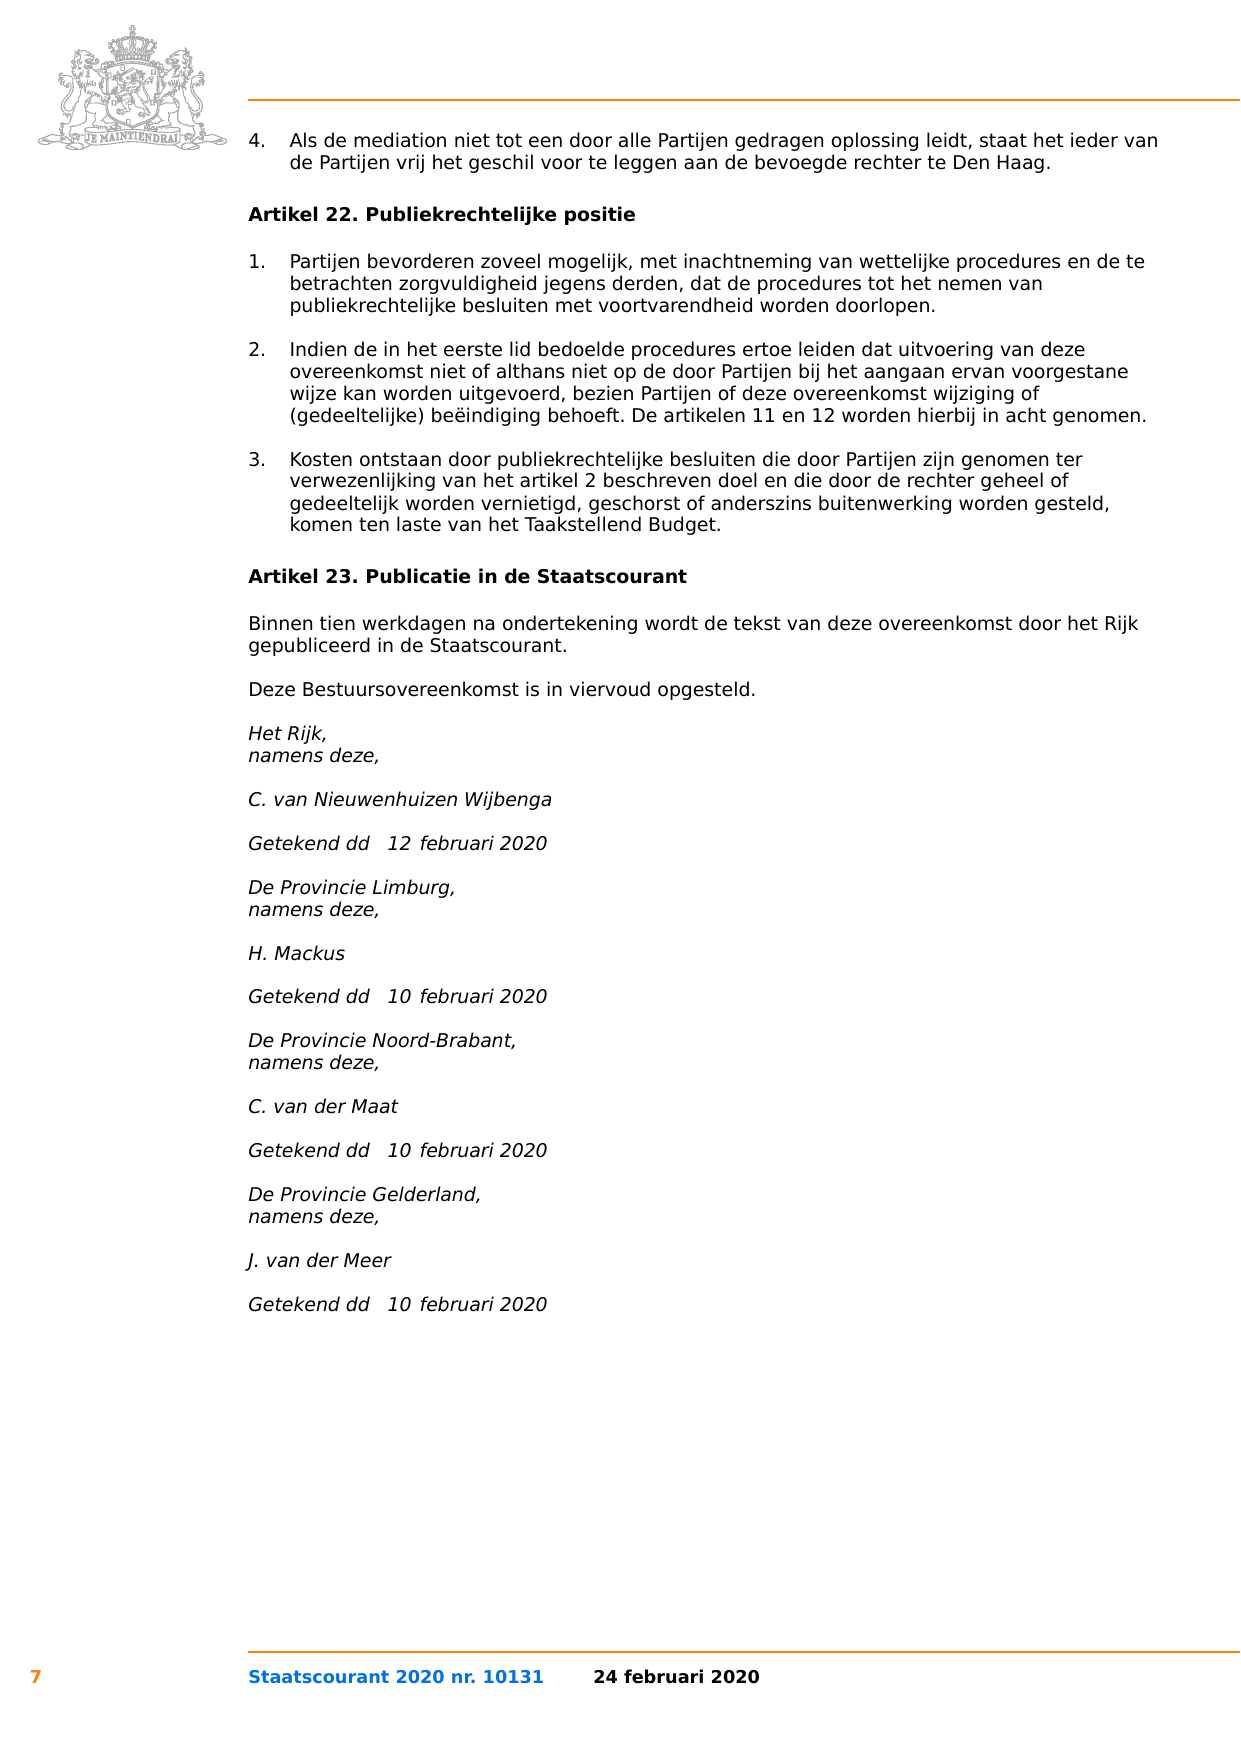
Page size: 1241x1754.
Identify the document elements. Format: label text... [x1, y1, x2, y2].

text De Provincie Gelderland, namens deze, J. van der Meer [248, 1184, 1163, 1272]
text Getekend dd 10 februari 2020 [248, 1140, 1163, 1162]
text 3. Kosten ontstaan door publiekrechtelijke besluiten die door Partijen zijn genomen ter verwezenlijking van het artikel 2 beschreven doel en die door de rechter geheel of gedeeltelijk worden vernietigd, geschorst of anderszins buitenwerking worden gesteld, komen ten laste van het Taakstellend Budget. [248, 448, 1163, 536]
text De Provincie Limburg, namens deze, H. Mackus [248, 877, 1163, 964]
subtitle Artikel 23. Publicatie in de Staatscourant [248, 566, 1163, 588]
text Getekend dd 10 februari 2020 [248, 986, 1163, 1008]
text Deze Bestuursovereenkomst is in viervoud opgesteld. [248, 679, 1163, 701]
text Getekend dd 12 februari 2020 [248, 833, 1163, 855]
subtitle Artikel 22. Publiekrechtelijke positie [248, 204, 1163, 226]
text 2. Indien de in het eerste lid bedoelde procedures ertoe leiden dat uitvoering van deze overeenkomst niet of althans niet op de door Partijen bij het aangaan ervan voorgestane wijze kan worden uitgevoerd, bezien Partijen of deze overeenkomst wijziging of (gedeeltelijke) beëindiging behoeft. De artikelen 11 en 12 worden hierbij in acht genomen. [248, 339, 1163, 427]
text Binnen tien werkdagen na ondertekening wordt de tekst van deze overeenkomst door het Rijk gepubliceerd in de Staatscourant. [248, 613, 1163, 657]
text De Provincie Noord-Brabant, namens deze, C. van der Maat [248, 1030, 1163, 1118]
text Getekend dd 10 februari 2020 [248, 1294, 1163, 1316]
text 1. Partijen bevorderen zoveel mogelijk, met inachtneming van wettelijke procedures en de te betrachten zorgvuldigheid jegens derden, dat de procedures tot het nemen van publiekrechtelijke besluiten met voortvarendheid worden doorlopen. [248, 251, 1163, 317]
text 4. Als de mediation niet tot een door alle Partijen gedragen oplossing leidt, staat het ieder van de Partijen vrij het geschil voor te leggen aan de bevoegde rechter te Den Haag. [248, 130, 1163, 174]
picture [38, 25, 227, 150]
text Het Rijk, namens deze, C. van Nieuwenhuizen Wijbenga [248, 723, 1163, 811]
